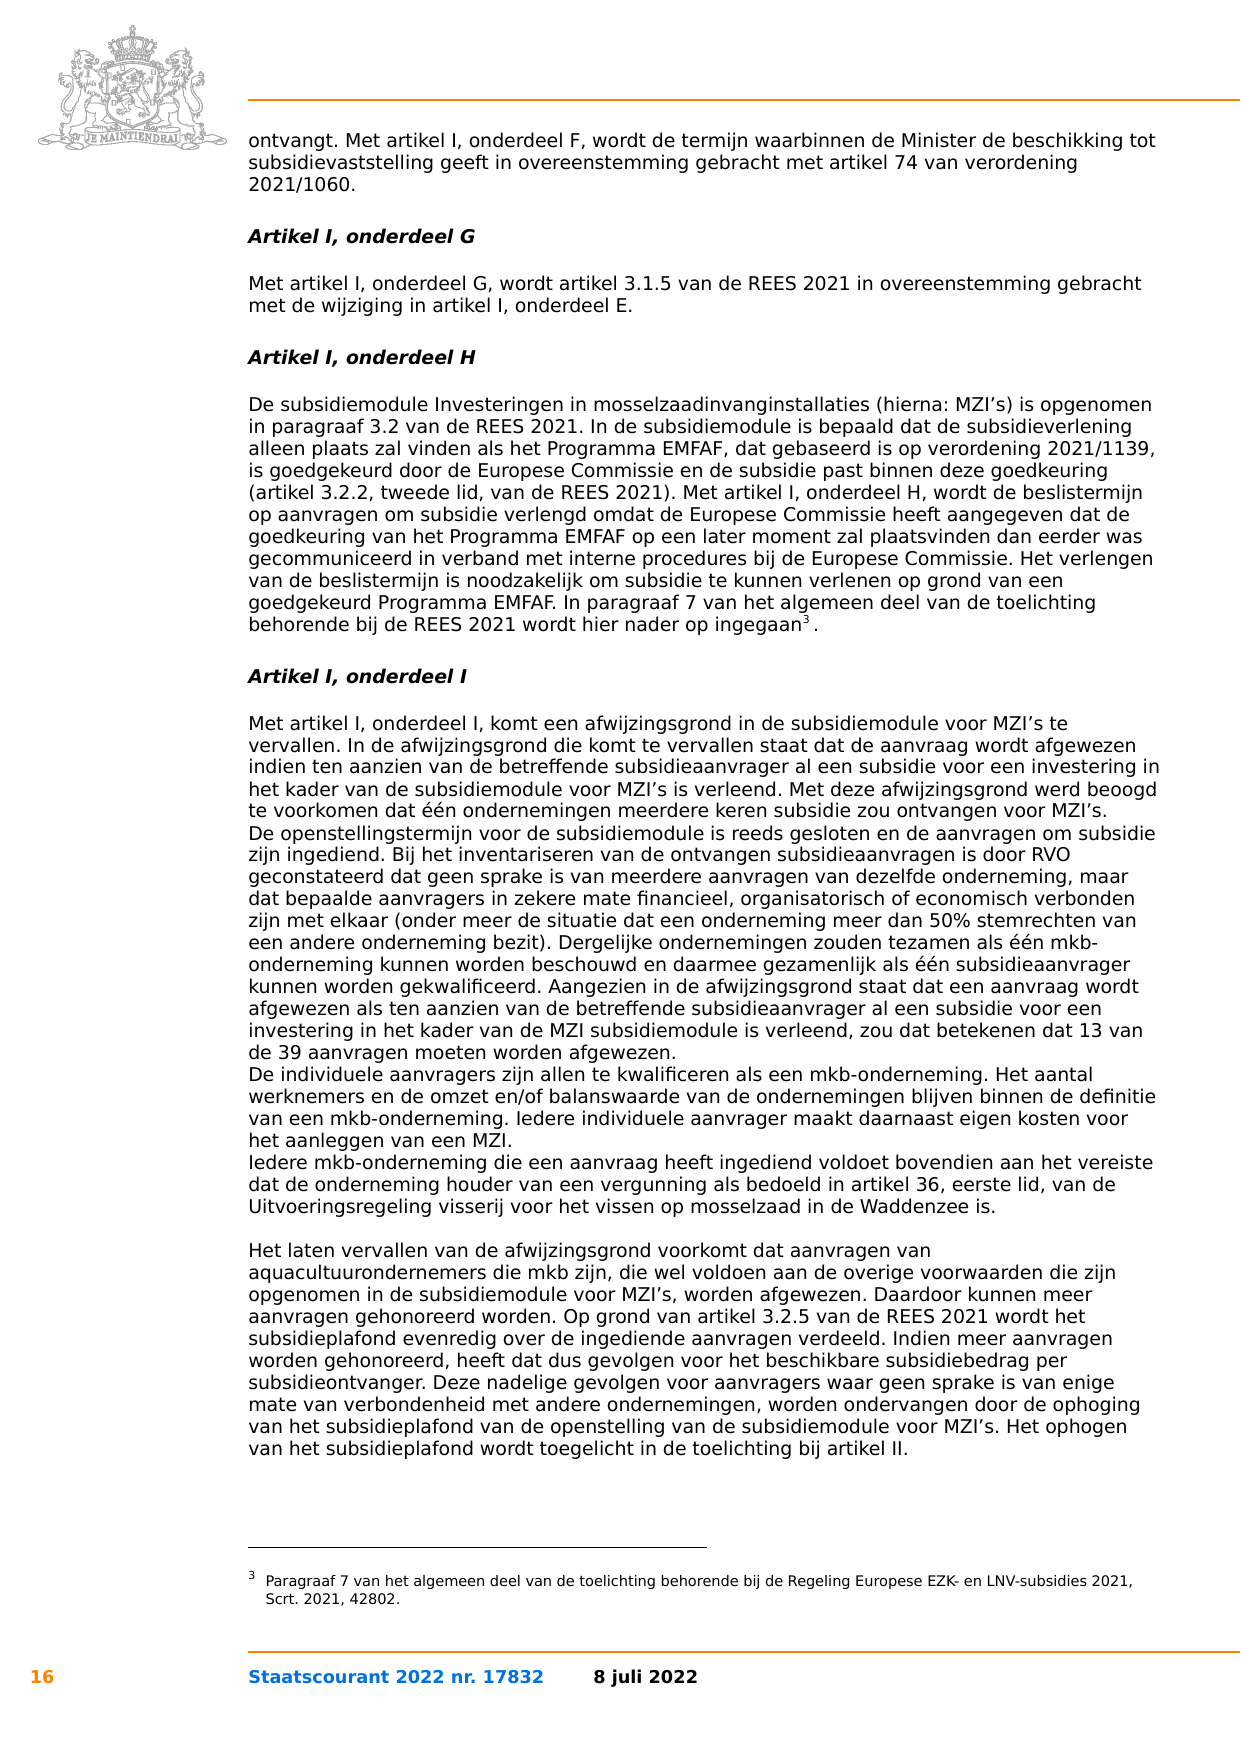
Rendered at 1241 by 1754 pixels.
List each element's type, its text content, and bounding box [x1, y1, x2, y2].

text ontvangt. Met artikel I, onderdeel F, wordt de termijn waarbinnen de Minister de beschikking tot subsidievaststelling geeft in overeenstemming gebracht met artikel 74 van verordening 2021/1060. [248, 130, 1163, 196]
subtitle Artikel I, onderdeel H [248, 347, 1163, 369]
text De subsidiemodule Investeringen in mosselzaadinvanginstallaties (hierna: MZI’s) is opgenomen in paragraaf 3.2 van de REES 2021. In de subsidiemodule is bepaald dat de subsidieverlening alleen plaats zal vinden als het Programma EMFAF, dat gebaseerd is op verordening 2021/1139, is goedgekeurd door de Europese Commissie en de subsidie past binnen deze goedkeuring (artikel 3.2.2, tweede lid, van de REES 2021). Met artikel I, onderdeel H, wordt de beslistermijn op aanvragen om subsidie verlengd omdat de Europese Commissie heeft aangegeven dat de goedkeuring van het Programma EMFAF op een later moment zal plaatsvinden dan eerder was gecommuniceerd in verband met interne procedures bij de Europese Commissie. Het verlengen van de beslistermijn is noodzakelijk om subsidie te kunnen verlenen op grond van een goedgekeurd Programma EMFAF. In paragraaf 7 van het algemeen deel van de toelichting behorende bij de REES 2021 wordt hier nader op ingegaan. [248, 394, 1163, 636]
picture [38, 25, 227, 150]
text Iedere mkb-onderneming die een aanvraag heeft ingediend voldoet bovendien aan het vereiste dat de onderneming houder van een vergunning als bedoeld in artikel 36, eerste lid, van de Uitvoeringsregeling visserij voor het vissen op mosselzaad in de Waddenzee is. [248, 1152, 1163, 1218]
text Met artikel I, onderdeel I, komt een afwijzingsgrond in de subsidiemodule voor MZI’s te vervallen. In de afwijzingsgrond die komt te vervallen staat dat de aanvraag wordt afgewezen indien ten aanzien van de betreffende subsidieaanvrager al een subsidie voor een investering in het kader van de subsidiemodule voor MZI’s is verleend. Met deze afwijzingsgrond werd beoogd te voorkomen dat één ondernemingen meerdere keren subsidie zou ontvangen voor MZI’s. [248, 712, 1163, 822]
text Met artikel I, onderdeel G, wordt artikel 3.1.5 van de REES 2021 in overeenstemming gebracht met de wijziging in artikel I, onderdeel E. [248, 273, 1163, 317]
subtitle Artikel I, onderdeel G [248, 226, 1163, 248]
text Paragraaf 7 van het algemeen deel van de toelichting behorende bij de Regeling Europese EZK- en LNV-subsidies 2021, Scrt. 2021, 42802. [248, 1569, 1163, 1608]
text De openstellingstermijn voor de subsidiemodule is reeds gesloten en de aanvragen om subsidie zijn ingediend. Bij het inventariseren van de ontvangen subsidieaanvragen is door RVO geconstateerd dat geen sprake is van meerdere aanvragen van dezelfde onderneming, maar dat bepaalde aanvragers in zekere mate financieel, organisatorisch of economisch verbonden zijn met elkaar (onder meer de situatie dat een onderneming meer dan 50% stemrechten van een andere onderneming bezit). Dergelijke ondernemingen zouden tezamen als één mkb-onderneming kunnen worden beschouwd en daarmee gezamenlijk als één subsidieaanvrager kunnen worden gekwalificeerd. Aangezien in de afwijzingsgrond staat dat een aanvraag wordt afgewezen als ten aanzien van de betreffende subsidieaanvrager al een subsidie voor een investering in het kader van de MZI subsidiemodule is verleend, zou dat betekenen dat 13 van de 39 aanvragen moeten worden afgewezen. [248, 822, 1163, 1064]
text De individuele aanvragers zijn allen te kwalificeren als een mkb-onderneming. Het aantal werknemers en de omzet en/of balanswaarde van de ondernemingen blijven binnen de definitie van een mkb-onderneming. Iedere individuele aanvrager maakt daarnaast eigen kosten voor het aanleggen van een MZI. [248, 1064, 1163, 1152]
subtitle Artikel I, onderdeel I [248, 666, 1163, 687]
text Het laten vervallen van de afwijzingsgrond voorkomt dat aanvragen van aquacultuurondernemers die mkb zijn, die wel voldoen aan de overige voorwaarden die zijn opgenomen in de subsidiemodule voor MZI’s, worden afgewezen. Daardoor kunnen meer aanvragen gehonoreerd worden. Op grond van artikel 3.2.5 van de REES 2021 wordt het subsidieplafond evenredig over de ingediende aanvragen verdeeld. Indien meer aanvragen worden gehonoreerd, heeft dat dus gevolgen voor het beschikbare subsidiebedrag per subsidieontvanger. Deze nadelige gevolgen voor aanvragers waar geen sprake is van enige mate van verbondenheid met andere ondernemingen, worden ondervangen door de ophoging van het subsidieplafond van de openstelling van de subsidiemodule voor MZI’s. Het ophogen van het subsidieplafond wordt toegelicht in de toelichting bij artikel II. [248, 1240, 1163, 1460]
